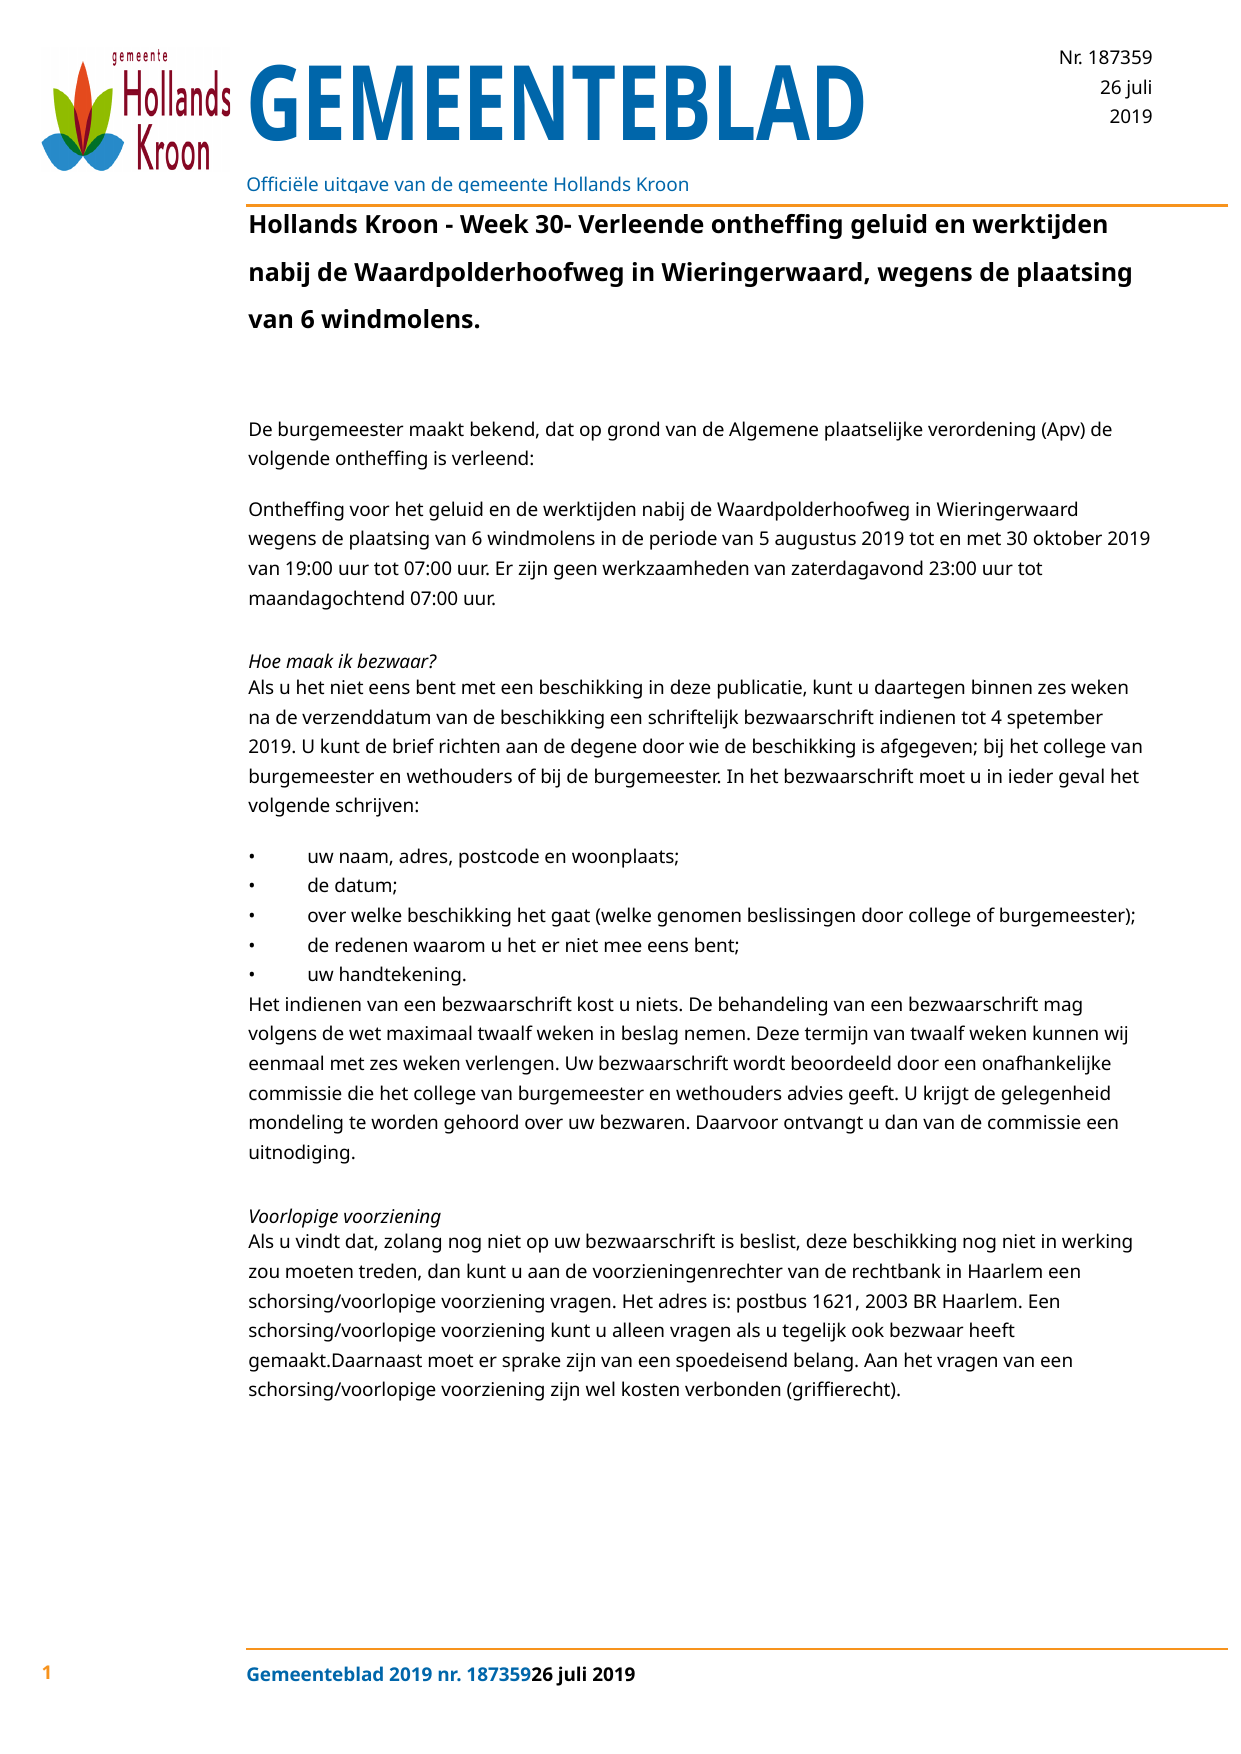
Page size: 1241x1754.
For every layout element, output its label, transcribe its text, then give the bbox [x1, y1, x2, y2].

text Het indienen van een bezwaarschrift kost u niets. De behandeling van een bezwaarschrift mag volgens de wet maximaal twaalf weken in beslag nemen. Deze termijn van twaalf weken kunnen wij eenmaal met zes weken verlengen. Uw bezwaarschrift wordt beoordeeld door een onafhankelijke commissie die het college van burgemeester en wethouders advies geeft. U krijgt de gelegenheid mondeling te worden gehoord over uw bezwaren. Daarvoor ontvangt u dan van de commissie een uitnodiging. [248, 991, 1152, 1165]
text Als u het niet eens bent met een beschikking in deze publicatie, kunt u daartegen binnen zes weken na de verzenddatum van de beschikking een schriftelijk bezwaarschrift indienen tot 4 spetember 2019. U kunt de brief richten aan de degene door wie de beschikking is afgegeven; bij het college van burgemeester en wethouders of bij de burgemeester. In het bezwaarschrift moet u in ieder geval het volgende schrijven: [248, 674, 1152, 818]
text Voorlopige voorziening [248, 1203, 1152, 1229]
text Ontheffing voor het geluid en de werktijden nabij de Waardpolderhoofweg in Wieringerwaard wegens de plaatsing van 6 windmolens in de periode van 5 augustus 2019 tot en met 30 oktober 2019 van 19:00 uur tot 07:00 uur. Er zijn geen werkzaamheden van zaterdagavond 23:00 uur tot maandagochtend 07:00 uur. [248, 496, 1152, 610]
text Hollands Kroon - Week 30- Verleende ontheffing geluid en werktijden nabij de Waardpolderhoofweg in Wieringerwaard, wegens de plaatsing van 6 windmolens. [248, 207, 1152, 336]
list uw handtekening. [248, 961, 1152, 987]
text De burgemeester maakt bekend, dat op grond van de Algemene plaatselijke verordening (Apv) de volgende ontheffing is verleend: [248, 416, 1152, 471]
list over welke beschikking het gaat (welke genomen beslissingen door college of burgemeester); [248, 902, 1152, 928]
list de redenen waarom u het er niet mee eens bent; [248, 932, 1152, 958]
text Als u vindt dat, zolang nog niet op uw bezwaarschrift is beslist, deze beschikking nog niet in werking zou moeten treden, dan kunt u aan de voorzieningenrechter van de rechtbank in Haarlem een schorsing/voorlopige voorziening vragen. Het adres is: postbus 1621, 2003 BR Haarlem. Een schorsing/voorlopige voorziening kunt u alleen vragen als u tegelijk ook bezwaar heeft gemaakt.Daarnaast moet er sprake zijn van een spoedeisend belang. Aan het vragen van een schorsing/voorlopige voorziening zijn wel kosten verbonden (griffierecht). [248, 1229, 1152, 1402]
text Hoe maak ik bezwaar? [248, 649, 1152, 674]
list de datum; [248, 873, 1152, 898]
picture [41, 47, 231, 172]
list uw naam, adres, postcode en woonplaats; [248, 843, 1152, 869]
